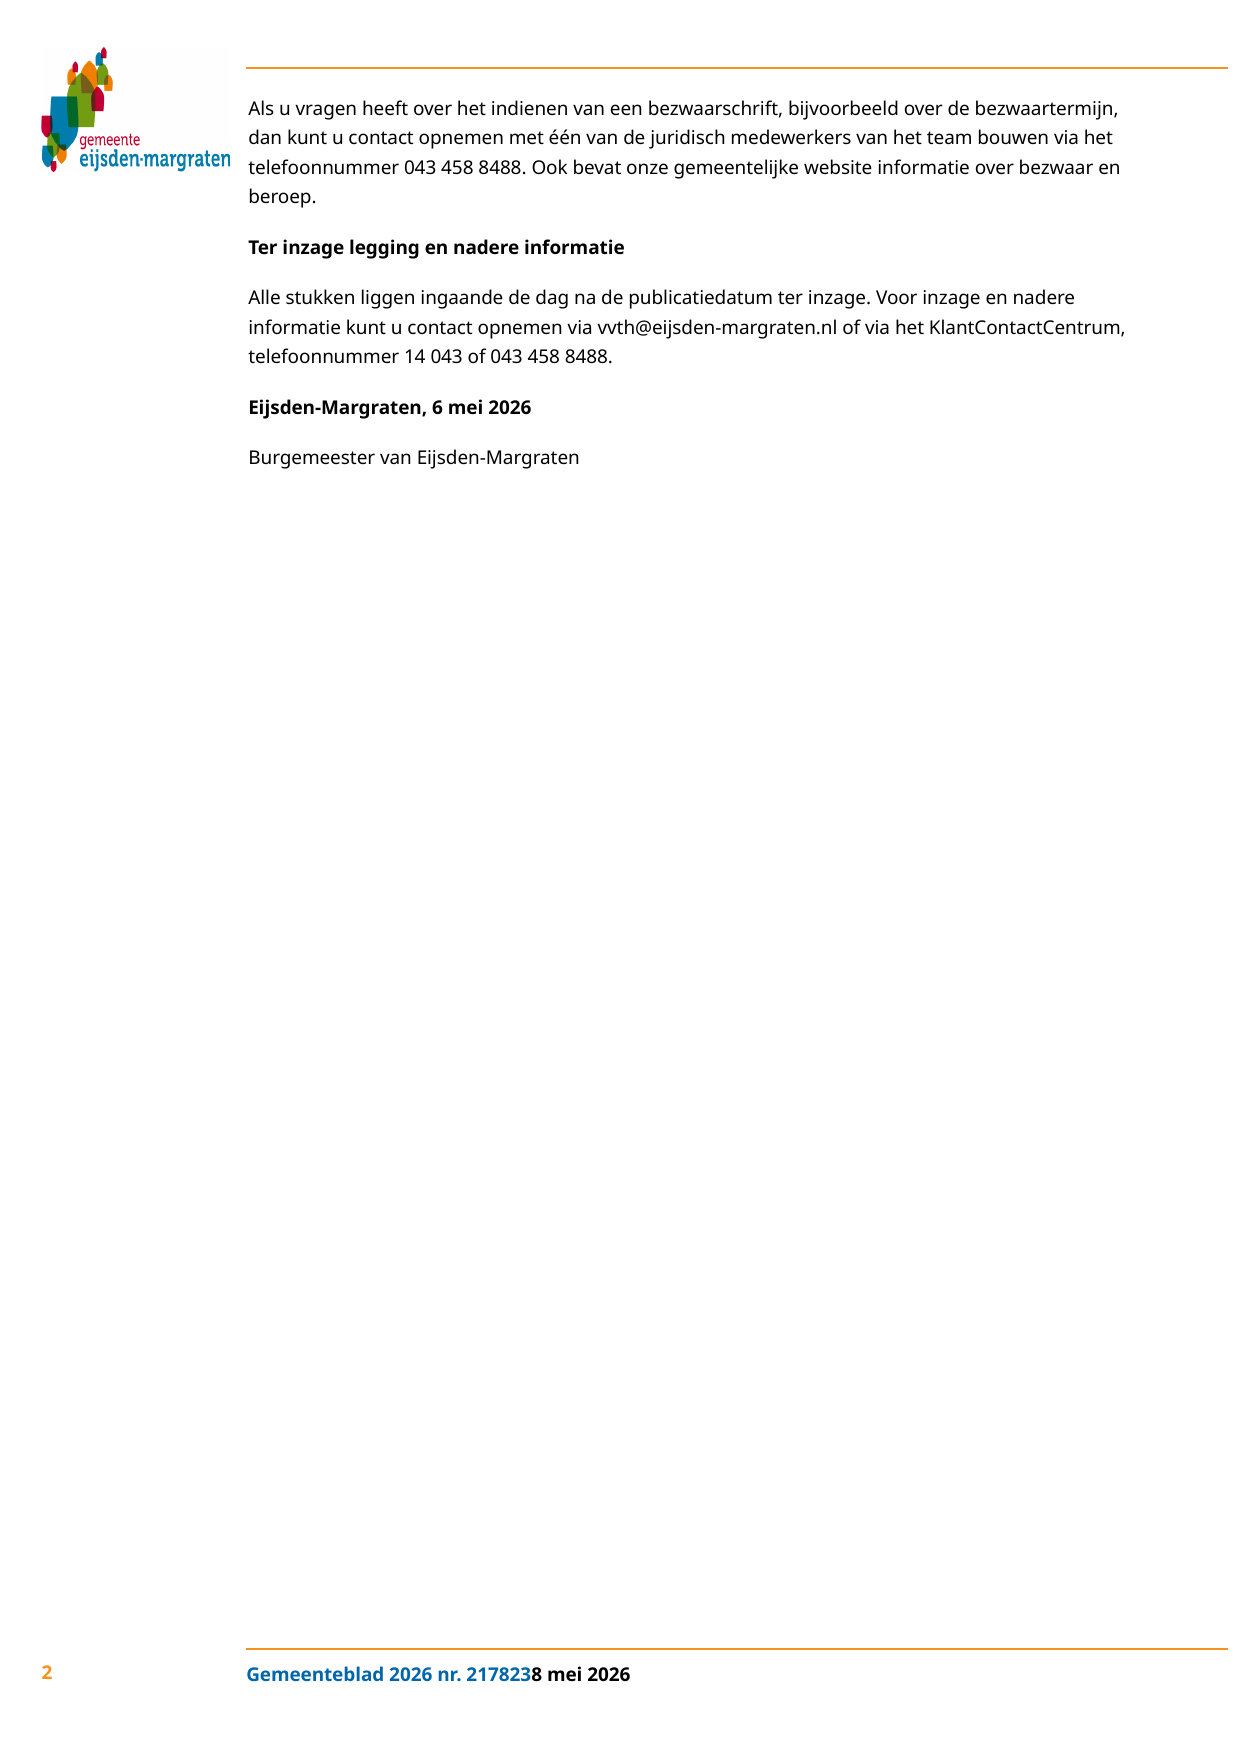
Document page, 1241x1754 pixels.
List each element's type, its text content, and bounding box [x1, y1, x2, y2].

text Als u vragen heeft over het indienen van een bezwaarschrift, bijvoorbeeld over de bezwaartermijn, dan kunt u contact opnemen met één van de juridisch medewerkers van het team bouwen via het telefoonnummer 043 458 8488. Ook bevat onze gemeentelijke website informatie over bezwaar en beroep. [248, 95, 1152, 209]
text Ter inzage legging en nadere informatie [248, 234, 1152, 260]
text Alle stukken liggen ingaande de dag na de publicatiedatum ter inzage. Voor inzage en nadere informatie kunt u contact opnemen via vvth@eijsden-margraten.nl of via het KlantContactCentrum, telefoonnummer 14 043 of 043 458 8488. [248, 284, 1152, 369]
picture [41, 47, 231, 172]
text Eijsden-Margraten, 6 mei 2026 [248, 394, 1152, 420]
text Burgemeester van Eijsden-Margraten [248, 444, 1152, 470]
